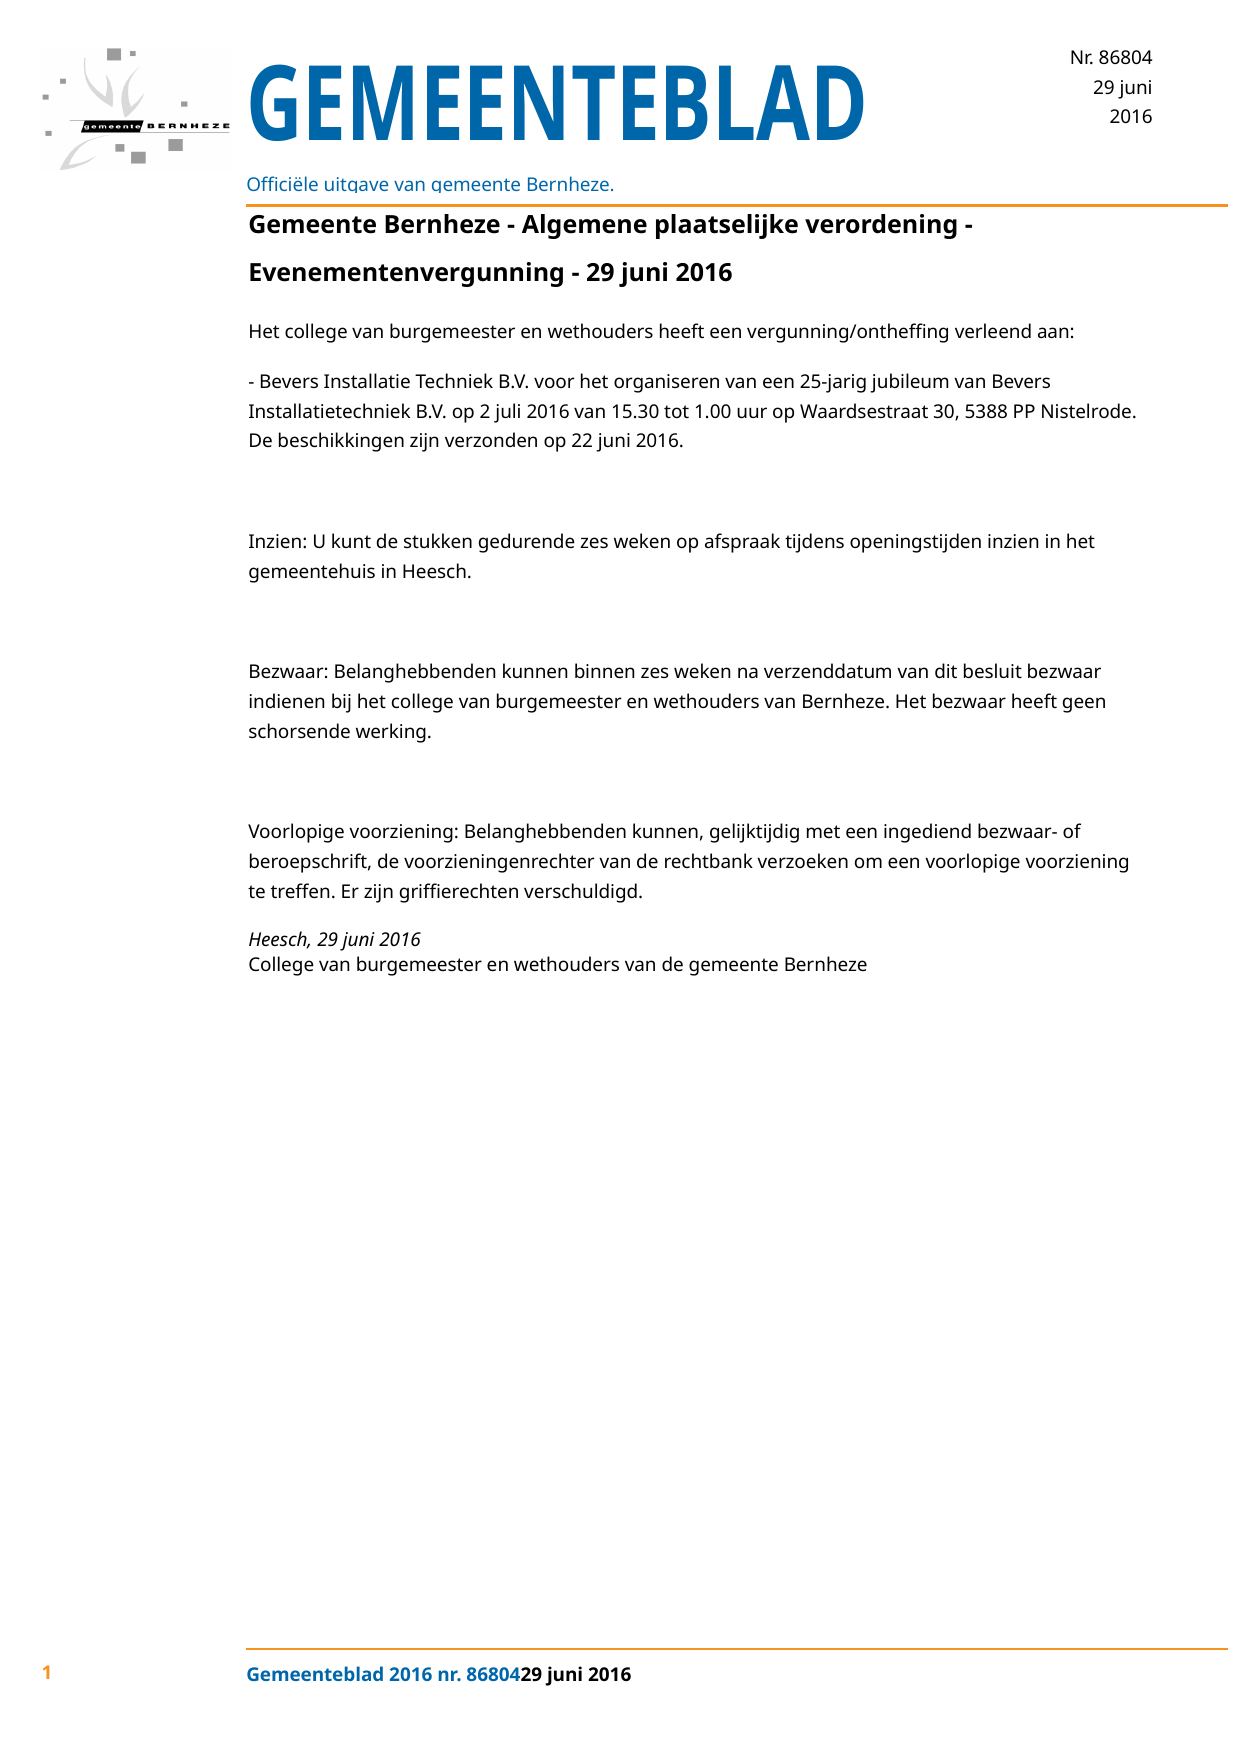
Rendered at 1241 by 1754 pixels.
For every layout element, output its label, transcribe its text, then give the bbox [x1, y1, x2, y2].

text Bezwaar: Belanghebbenden kunnen binnen zes weken na verzenddatum van dit besluit bezwaar indienen bij het college van burgemeester en wethouders van Bernheze. Het bezwaar heeft geen schorsende werking. [248, 659, 1152, 744]
text Het college van burgemeester en wethouders heeft een vergunning/ontheffing verleend aan: [248, 318, 1152, 344]
text Voorlopige voorziening: Belanghebbenden kunnen, gelijktijdig met een ingediend bezwaar- of beroepschrift, de voorzieningenrechter van de rechtbank verzoeken om een voorlopige voorziening te treffen. Er zijn griffierechten verschuldigd. [248, 819, 1152, 904]
text Gemeente Bernheze - Algemene plaatselijke verordening - Evenementenvergunning - 29 juni 2016 [248, 207, 1152, 288]
text Inzien: U kunt de stukken gedurende zes weken op afspraak tijdens openingstijden inzien in het gemeentehuis in Heesch. [248, 528, 1152, 584]
text College van burgemeester en wethouders van de gemeente Bernheze [248, 951, 1152, 977]
text Heesch, 29 juni 2016 [248, 926, 1152, 951]
text - Bevers Installatie Techniek B.V. voor het organiseren van een 25-jarig jubileum van Bevers Installatietechniek B.V. op 2 juli 2016 van 15.30 tot 1.00 uur op Waardsestraat 30, 5388 PP Nistelrode. De beschikkingen zijn verzonden op 22 juni 2016. [248, 368, 1152, 453]
picture [41, 47, 231, 172]
